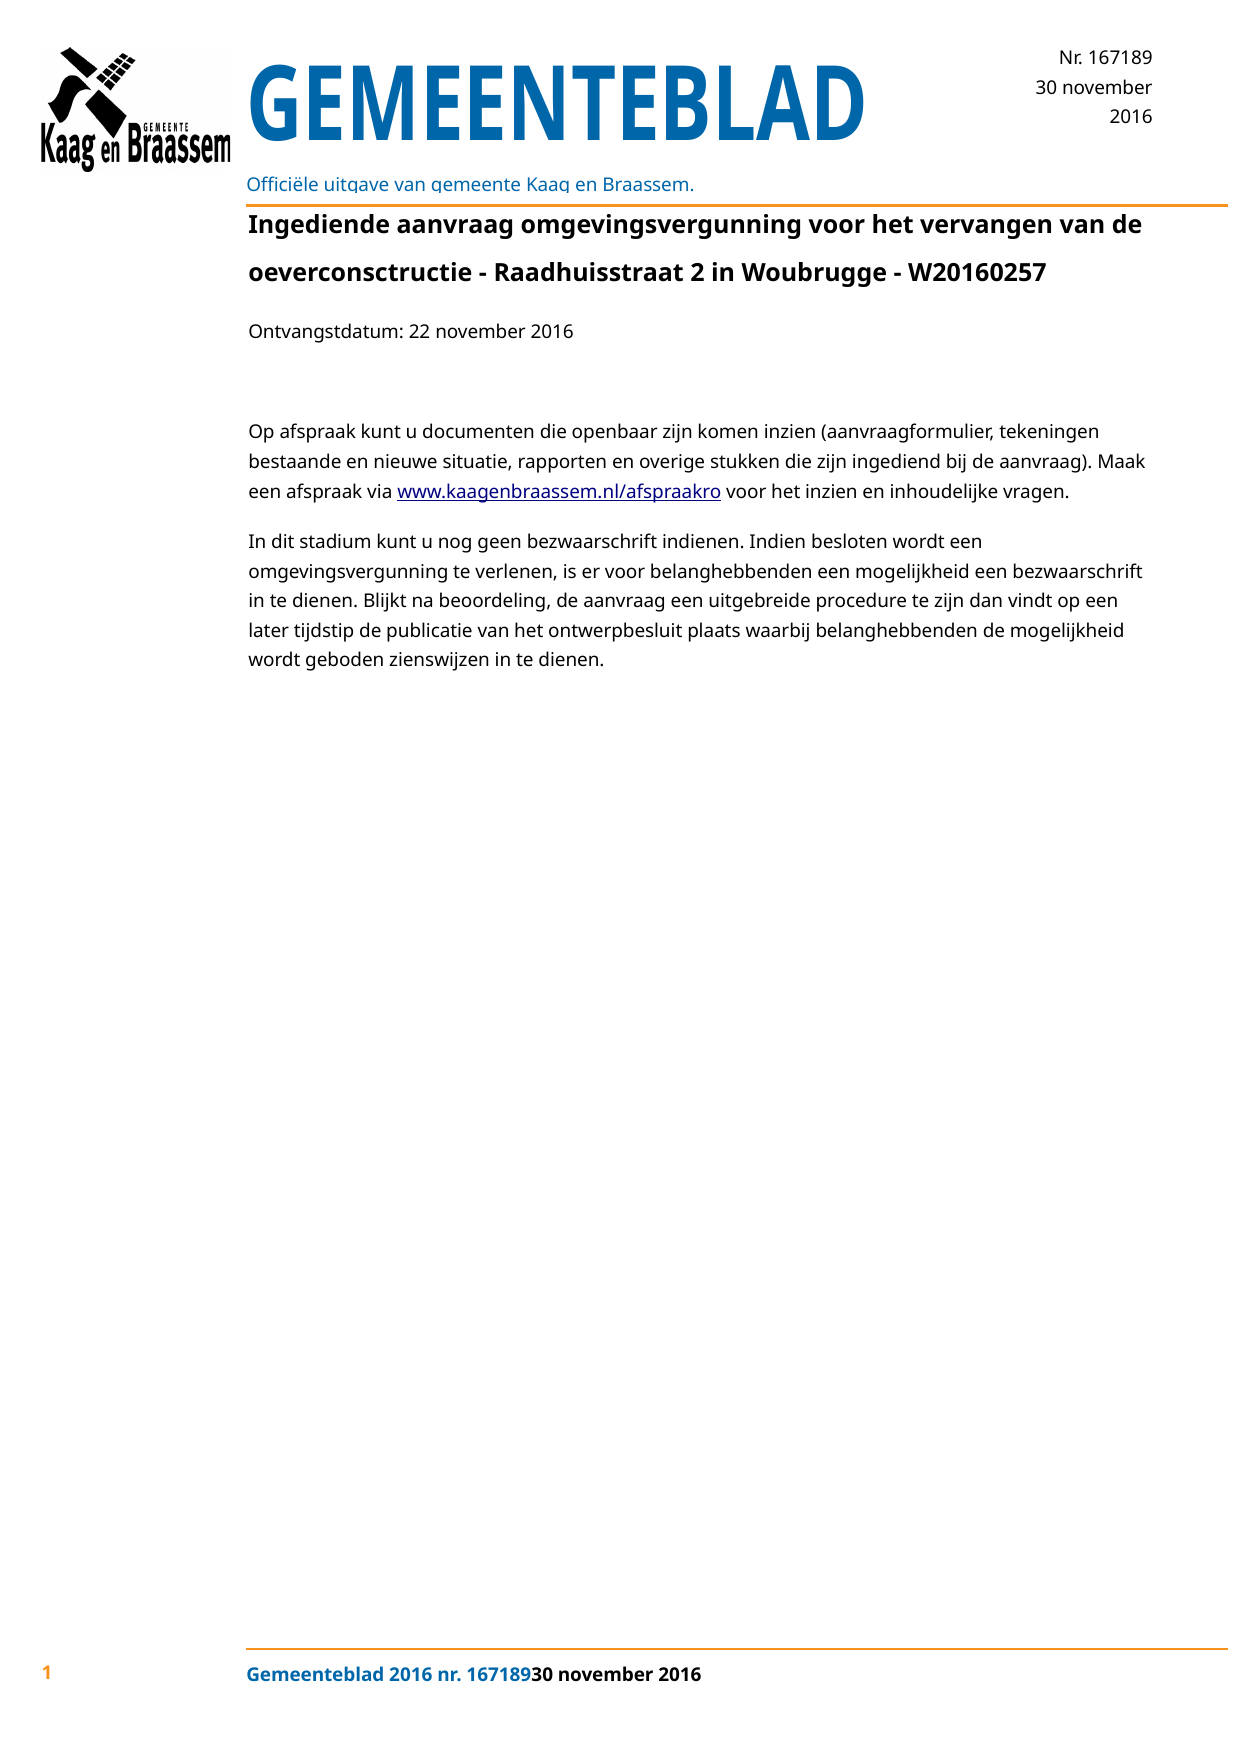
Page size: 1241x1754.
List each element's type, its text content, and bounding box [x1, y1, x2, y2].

text Ontvangstdatum: 22 november 2016 [248, 318, 1152, 344]
picture [41, 47, 231, 172]
text Ingediende aanvraag omgevingsvergunning voor het vervangen van de oeverconsctructie - Raadhuisstraat 2 in Woubrugge - W20160257 [248, 207, 1152, 288]
text Op afspraak kunt u documenten die openbaar zijn komen inzien (aanvraagformulier, tekeningen bestaande en nieuwe situatie, rapporten en overige stukken die zijn ingediend bij de aanvraag). Maak een afspraak via www.kaagenbraassem.nl/afspraakro voor het inzien en inhoudelijke vragen. [248, 419, 1152, 504]
text In dit stadium kunt u nog geen bezwaarschrift indienen. Indien besloten wordt een omgevingsvergunning te verlenen, is er voor belanghebbenden een mogelijkheid een bezwaarschrift in te dienen. Blijkt na beoordeling, de aanvraag een uitgebreide procedure te zijn dan vindt op een later tijdstip de publicatie van het ontwerpbesluit plaats waarbij belanghebbenden de mogelijkheid wordt geboden zienswijzen in te dienen. [248, 528, 1152, 672]
